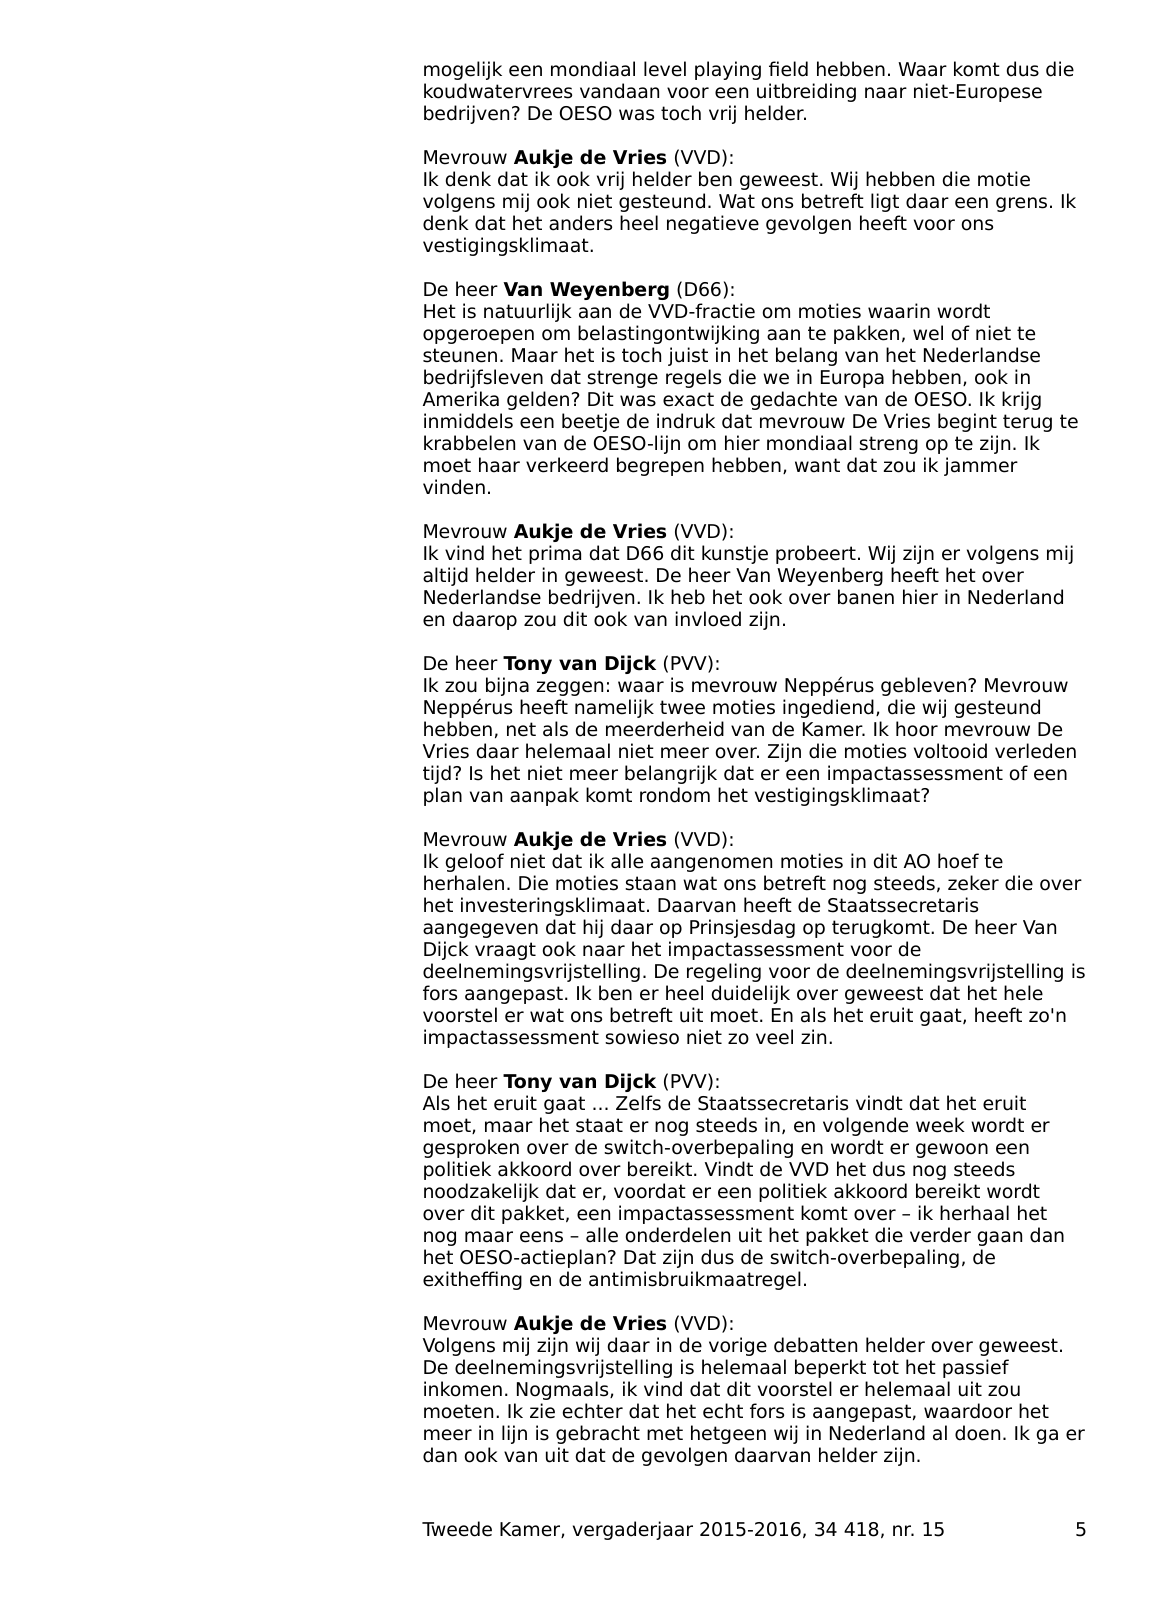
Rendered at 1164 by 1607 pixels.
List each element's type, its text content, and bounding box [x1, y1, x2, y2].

text Mevrouw Aukje de Vries (VVD): [422, 147, 1087, 169]
text Als het eruit gaat ... Zelfs de Staatssecretaris vindt dat het eruit moet, maar het staat er nog steeds in, en volgende week wordt er gesproken over de switch-overbepaling en wordt er gewoon een politiek akkoord over bereikt. Vindt de VVD het dus nog steeds noodzakelijk dat er, voordat er een politiek akkoord bereikt wordt over dit pakket, een impactassessment komt over – ik herhaal het nog maar eens – alle onderdelen uit het pakket die verder gaan dan het OESO-actieplan? Dat zijn dus de switch-overbepaling, de exitheffing en de antimisbruikmaatregel. [422, 1093, 1087, 1291]
text De heer Van Weyenberg (D66): [422, 279, 1087, 301]
text Mevrouw Aukje de Vries (VVD): [422, 829, 1087, 851]
text Mevrouw Aukje de Vries (VVD): [422, 521, 1087, 543]
text Ik geloof niet dat ik alle aangenomen moties in dit AO hoef te herhalen. Die moties staan wat ons betreft nog steeds, zeker die over het investeringsklimaat. Daarvan heeft de Staatssecretaris aangegeven dat hij daar op Prinsjesdag op terugkomt. De heer Van Dijck vraagt ook naar het impactassessment voor de deelnemingsvrijstelling. De regeling voor de deelnemingsvrijstelling is fors aangepast. Ik ben er heel duidelijk over geweest dat het hele voorstel er wat ons betreft uit moet. En als het eruit gaat, heeft zo'n impactassessment sowieso niet zo veel zin. [422, 851, 1087, 1049]
text Ik vind het prima dat D66 dit kunstje probeert. Wij zijn er volgens mij altijd helder in geweest. De heer Van Weyenberg heeft het over Nederlandse bedrijven. Ik heb het ook over banen hier in Nederland en daarop zou dit ook van invloed zijn. [422, 543, 1087, 631]
text mogelijk een mondiaal level playing field hebben. Waar komt dus die koudwatervrees vandaan voor een uitbreiding naar niet-Europese bedrijven? De OESO was toch vrij helder. [422, 59, 1087, 125]
text Ik denk dat ik ook vrij helder ben geweest. Wij hebben die motie volgens mij ook niet gesteund. Wat ons betreft ligt daar een grens. Ik denk dat het anders heel negatieve gevolgen heeft voor ons vestigingsklimaat. [422, 169, 1087, 257]
text Volgens mij zijn wij daar in de vorige debatten helder over geweest. De deelnemingsvrijstelling is helemaal beperkt tot het passief inkomen. Nogmaals, ik vind dat dit voorstel er helemaal uit zou moeten. Ik zie echter dat het echt fors is aangepast, waardoor het meer in lijn is gebracht met hetgeen wij in Nederland al doen. Ik ga er dan ook van uit dat de gevolgen daarvan helder zijn. [422, 1335, 1087, 1467]
text De heer Tony van Dijck (PVV): [422, 1071, 1087, 1093]
text Mevrouw Aukje de Vries (VVD): [422, 1313, 1087, 1335]
text De heer Tony van Dijck (PVV): [422, 653, 1087, 675]
text Ik zou bijna zeggen: waar is mevrouw Neppérus gebleven? Mevrouw Neppérus heeft namelijk twee moties ingediend, die wij gesteund hebben, net als de meerderheid van de Kamer. Ik hoor mevrouw De Vries daar helemaal niet meer over. Zijn die moties voltooid verleden tijd? Is het niet meer belangrijk dat er een impactassessment of een plan van aanpak komt rondom het vestigingsklimaat? [422, 675, 1087, 807]
text Het is natuurlijk aan de VVD-fractie om moties waarin wordt opgeroepen om belastingontwijking aan te pakken, wel of niet te steunen. Maar het is toch juist in het belang van het Nederlandse bedrijfsleven dat strenge regels die we in Europa hebben, ook in Amerika gelden? Dit was exact de gedachte van de OESO. Ik krijg inmiddels een beetje de indruk dat mevrouw De Vries begint terug te krabbelen van de OESO-lijn om hier mondiaal streng op te zijn. Ik moet haar verkeerd begrepen hebben, want dat zou ik jammer vinden. [422, 301, 1087, 499]
